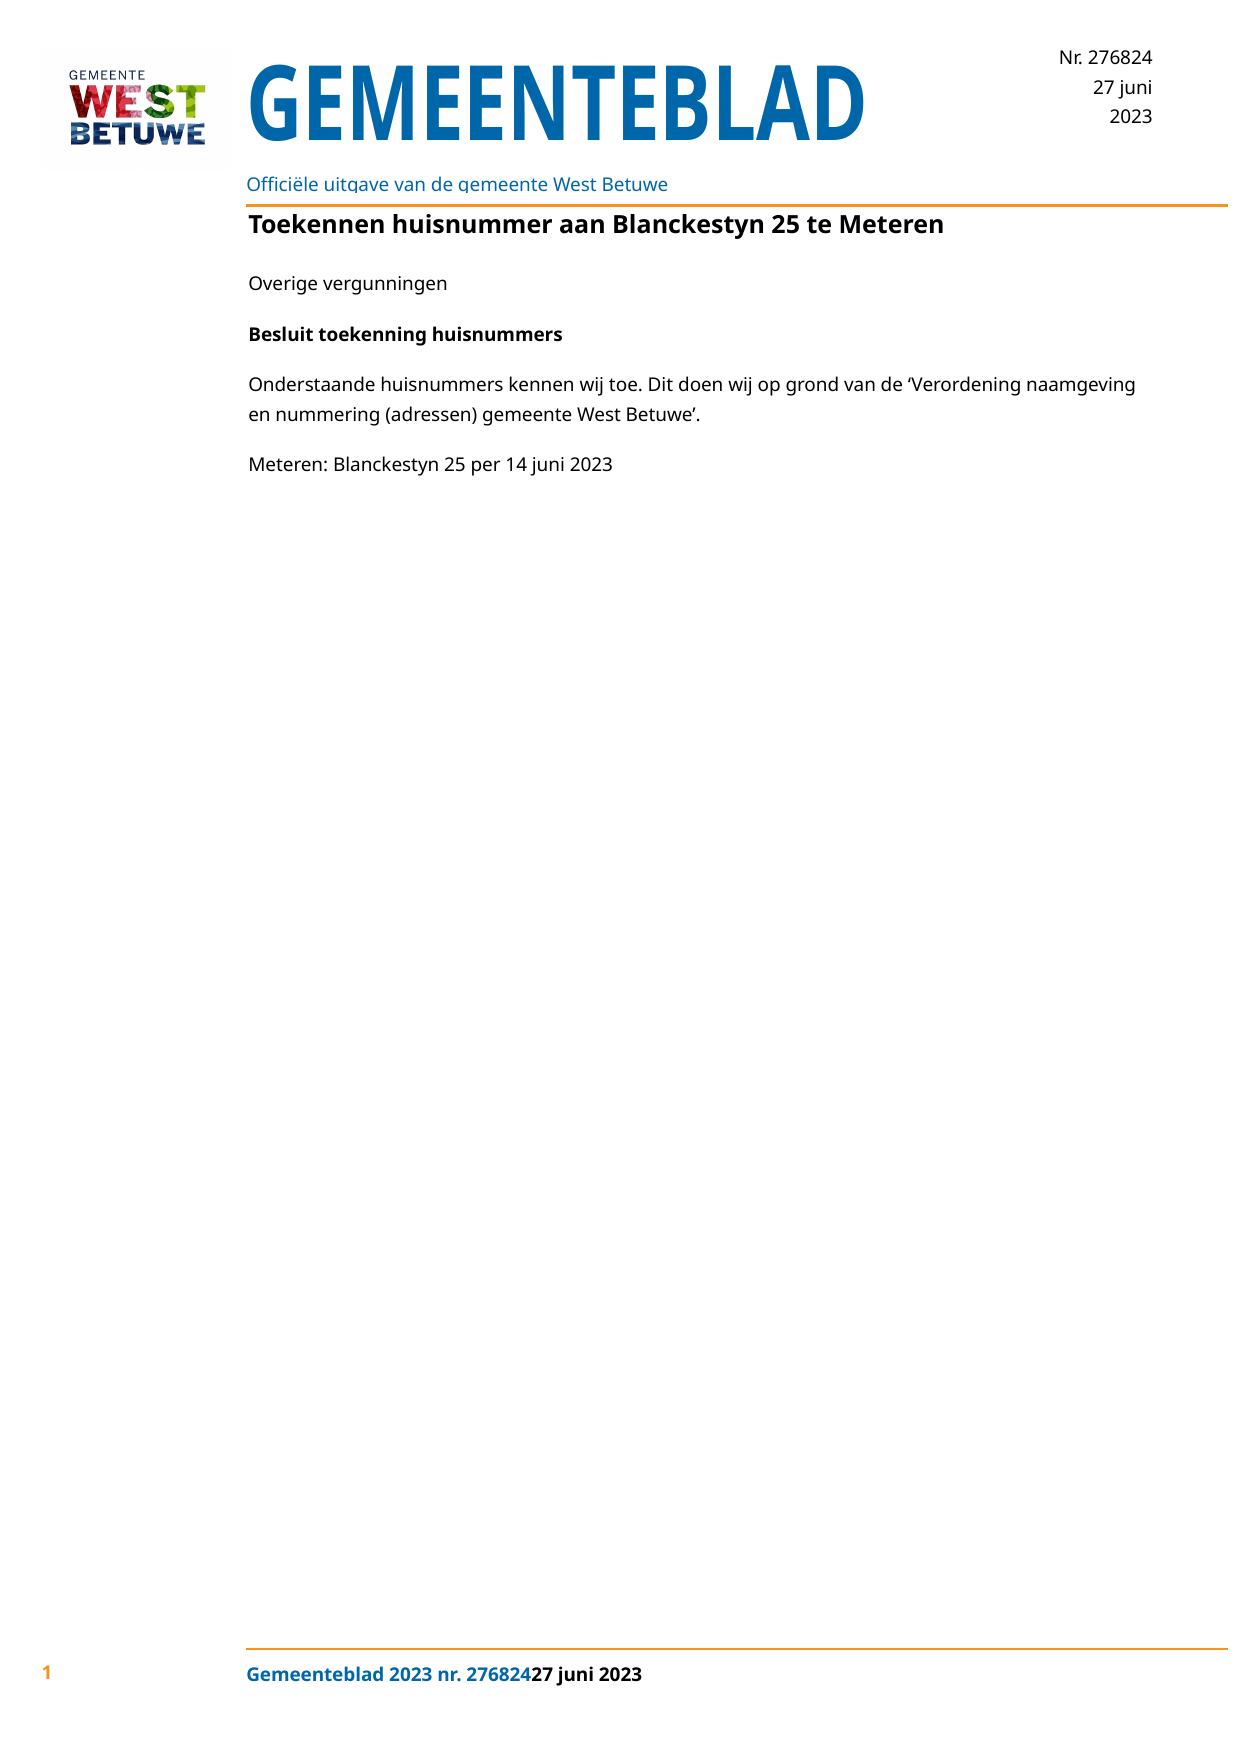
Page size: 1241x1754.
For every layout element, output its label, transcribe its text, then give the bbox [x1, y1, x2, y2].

text Meteren: Blanckestyn 25 per 14 juni 2023 [248, 451, 1152, 477]
text Onderstaande huisnummers kennen wij toe. Dit doen wij op grond van de ‘Verordening naamgeving en nummering (adressen) gemeente West Betuwe’. [248, 371, 1152, 426]
text Besluit toekenning huisnummers [248, 321, 1152, 346]
text Overige vergunningen [248, 270, 1152, 296]
text Toekennen huisnummer aan Blanckestyn 25 te Meteren [248, 207, 1152, 241]
picture [41, 47, 231, 172]
